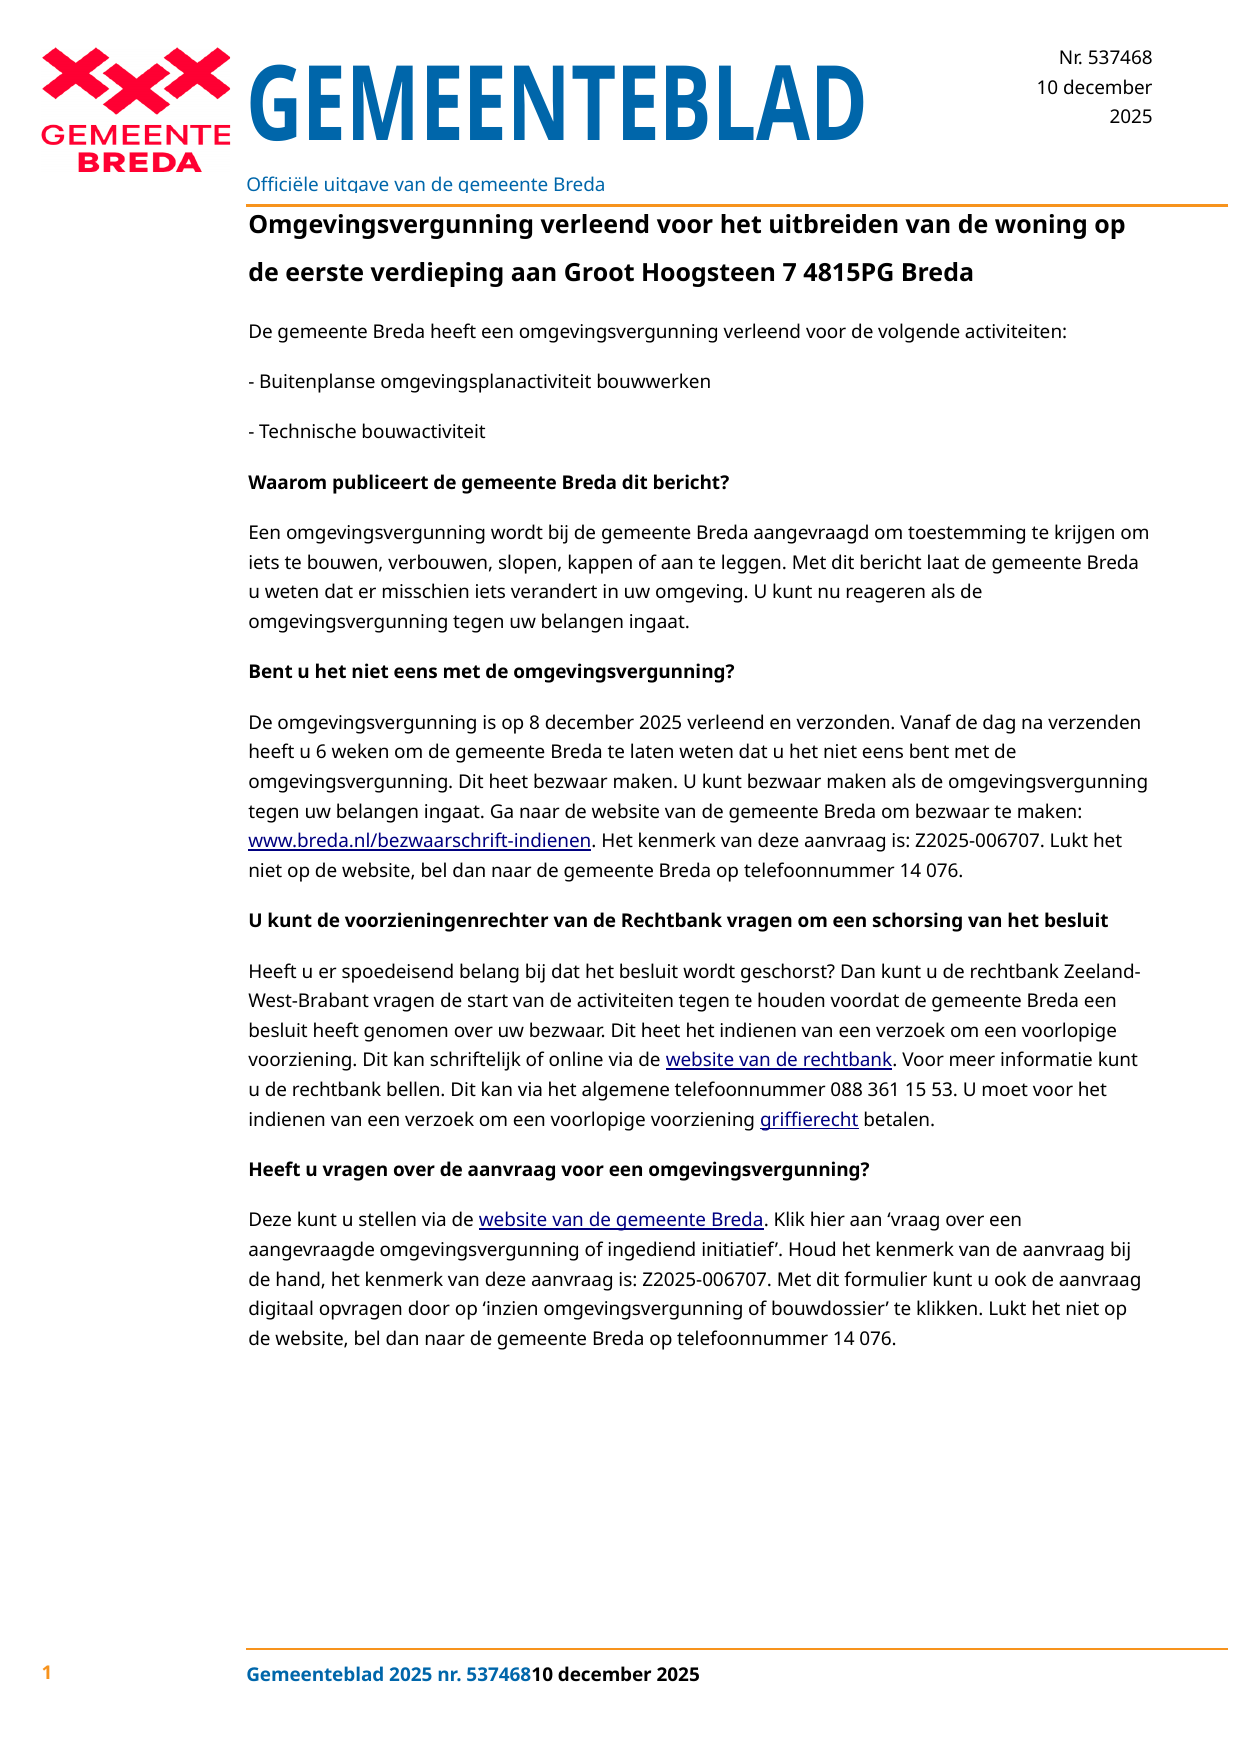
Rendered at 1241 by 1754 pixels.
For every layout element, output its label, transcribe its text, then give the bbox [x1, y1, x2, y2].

text Een omgevingsvergunning wordt bij de gemeente Breda aangevraagd om toestemming te krijgen om iets te bouwen, verbouwen, slopen, kappen of aan te leggen. Met dit bericht laat de gemeente Breda u weten dat er misschien iets verandert in uw omgeving. U kunt nu reageren als de omgevingsvergunning tegen uw belangen ingaat. [248, 519, 1152, 634]
picture [41, 47, 231, 172]
text - Buitenplanse omgevingsplanactiviteit bouwwerken [248, 368, 1152, 394]
text Omgevingsvergunning verleend voor het uitbreiden van de woning op de eerste verdieping aan Groot Hoogsteen 7 4815PG Breda [248, 207, 1152, 288]
text De gemeente Breda heeft een omgevingsvergunning verleend voor de volgende activiteiten: [248, 318, 1152, 344]
text - Technische bouwactiviteit [248, 419, 1152, 444]
text Heeft u er spoedeisend belang bij dat het besluit wordt geschorst? Dan kunt u de rechtbank Zeeland-West-Brabant vragen de start van de activiteiten tegen te houden voordat de gemeente Breda een besluit heeft genomen over uw bezwaar. Dit heet het indienen van een verzoek om een voorlopige voorziening. Dit kan schriftelijk of online via de website van de rechtbank. Voor meer informatie kunt u de rechtbank bellen. Dit kan via het algemene telefoonnummer 088 361 15 53. U moet voor het indienen van een verzoek om een voorlopige voorziening griffierecht betalen. [248, 958, 1152, 1132]
text Bent u het niet eens met de omgevingsvergunning? [248, 659, 1152, 684]
text Waarom publiceert de gemeente Breda dit bericht? [248, 469, 1152, 495]
text U kunt de voorzieningenrechter van de Rechtbank vragen om een schorsing van het besluit [248, 907, 1152, 933]
text Deze kunt u stellen via de website van de gemeente Breda. Klik hier aan ‘vraag over een aangevraagde omgevingsvergunning of ingediend initiatief’. Houd het kenmerk van de aanvraag bij de hand, het kenmerk van deze aanvraag is: Z2025-006707. Met dit formulier kunt u ook de aanvraag digitaal opvragen door op ‘inzien omgevingsvergunning of bouwdossier’ te klikken. Lukt het niet op de website, bel dan naar de gemeente Breda op telefoonnummer 14 076. [248, 1207, 1152, 1351]
text Heeft u vragen over de aanvraag voor een omgevingsvergunning? [248, 1156, 1152, 1182]
text De omgevingsvergunning is op 8 december 2025 verleend en verzonden. Vanaf de dag na verzenden heeft u 6 weken om de gemeente Breda te laten weten dat u het niet eens bent met de omgevingsvergunning. Dit heet bezwaar maken. U kunt bezwaar maken als de omgevingsvergunning tegen uw belangen ingaat. Ga naar de website van de gemeente Breda om bezwaar te maken: www.breda.nl/bezwaarschrift-indienen. Het kenmerk van deze aanvraag is: Z2025-006707. Lukt het niet op de website, bel dan naar de gemeente Breda op telefoonnummer 14 076. [248, 709, 1152, 883]
